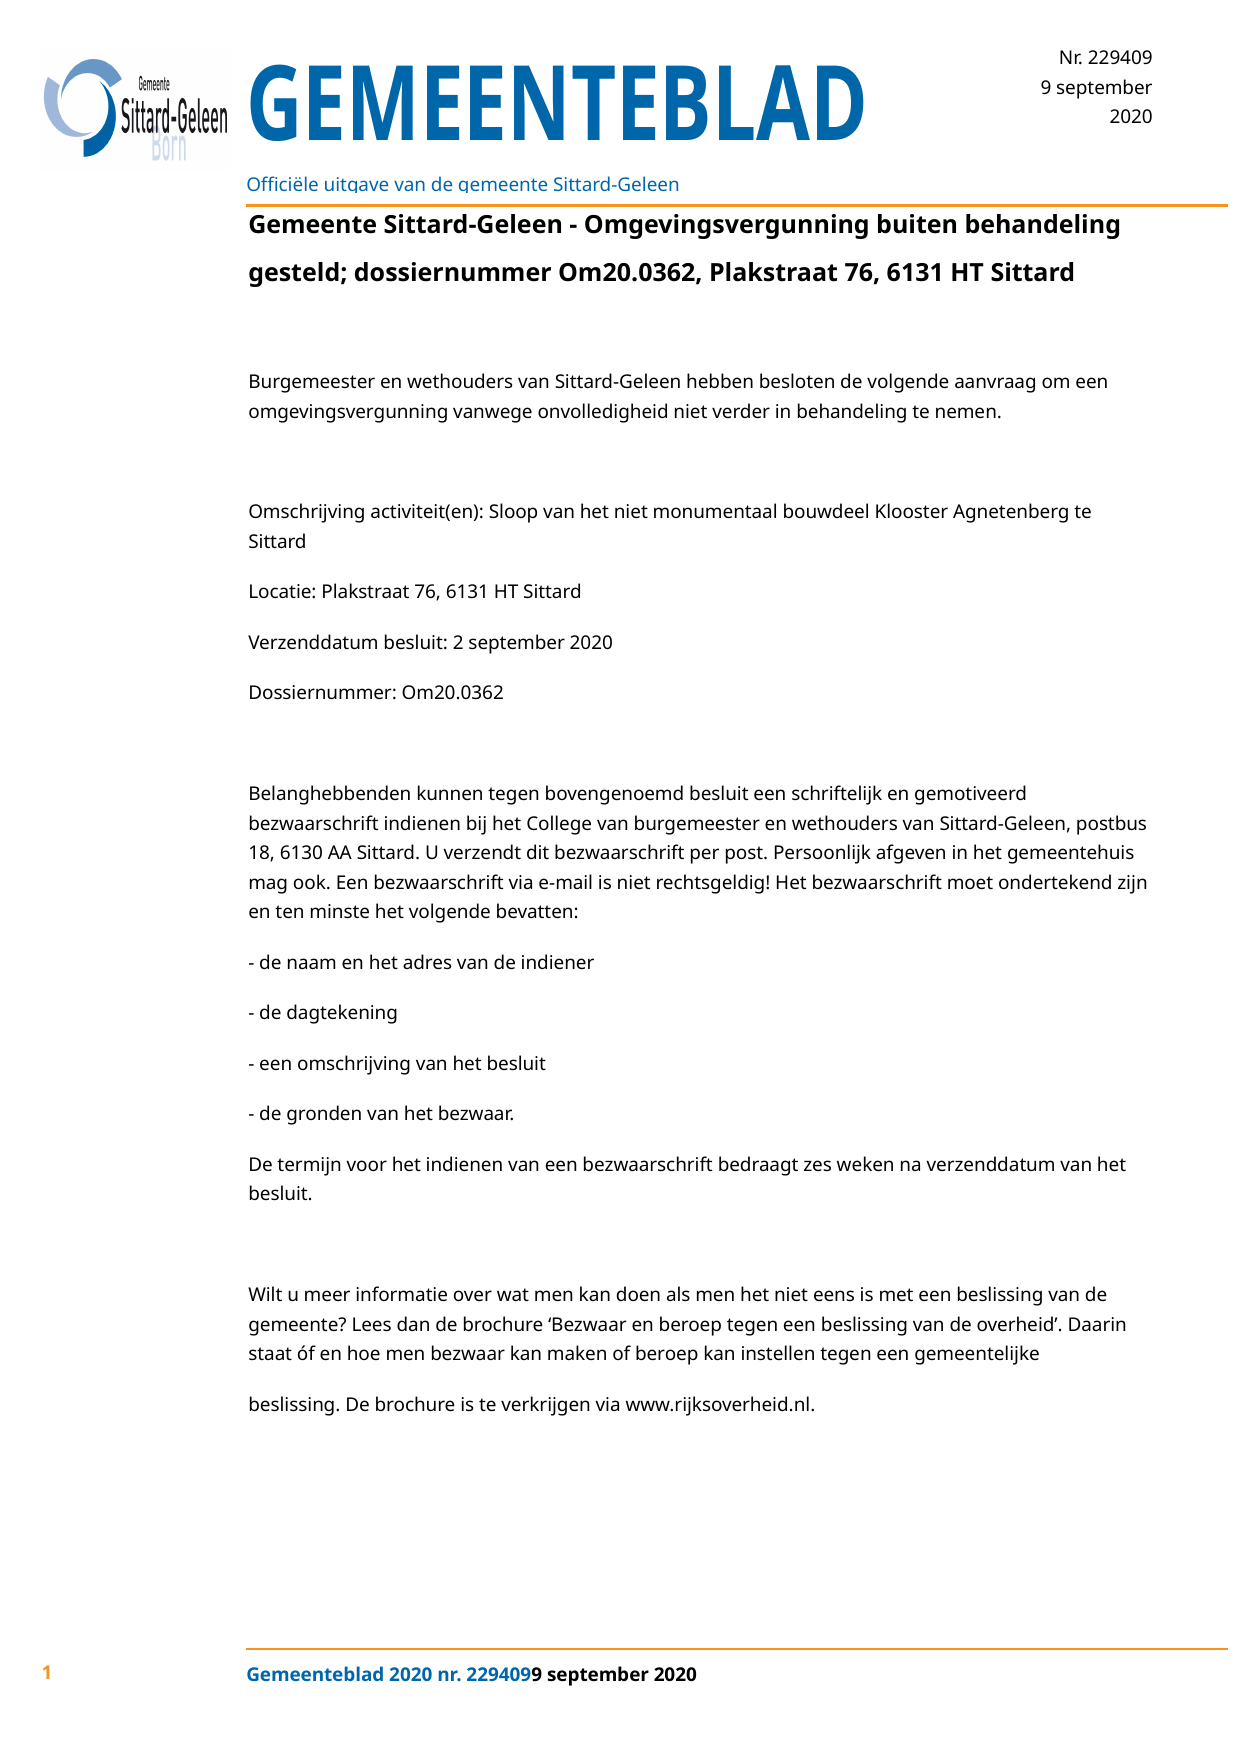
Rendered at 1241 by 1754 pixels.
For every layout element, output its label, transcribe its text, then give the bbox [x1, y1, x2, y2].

text - een omschrijving van het besluit [248, 1050, 1152, 1076]
text beslissing. De brochure is te verkrijgen via www.rijksoverheid.nl. [248, 1391, 1152, 1417]
text Burgemeester en wethouders van Sittard-Geleen hebben besloten de volgende aanvraag om een omgevingsvergunning vanwege onvolledigheid niet verder in behandeling te nemen. [248, 368, 1152, 424]
text Dossiernummer: Om20.0362 [248, 679, 1152, 705]
text - de dagtekening [248, 999, 1152, 1025]
picture [41, 47, 231, 172]
text Verzenddatum besluit: 2 september 2020 [248, 629, 1152, 655]
text De termijn voor het indienen van een bezwaarschrift bedraagt zes weken na verzenddatum van het besluit. [248, 1151, 1152, 1206]
text Locatie: Plakstraat 76, 6131 HT Sittard [248, 579, 1152, 604]
text - de naam en het adres van de indiener [248, 949, 1152, 975]
text Gemeente Sittard-Geleen - Omgevingsvergunning buiten behandeling gesteld; dossiernummer Om20.0362, Plakstraat 76, 6131 HT Sittard [248, 207, 1152, 288]
text Omschrijving activiteit(en): Sloop van het niet monumentaal bouwdeel Klooster Agnetenberg te Sittard [248, 499, 1152, 554]
text - de gronden van het bezwaar. [248, 1100, 1152, 1126]
text Wilt u meer informatie over wat men kan doen als men het niet eens is met een beslissing van de gemeente? Lees dan de brochure ‘Bezwaar en beroep tegen een beslissing van de overheid’. Daarin staat óf en hoe men bezwaar kan maken of beroep kan instellen tegen een gemeentelijke [248, 1281, 1152, 1366]
text Belanghebbenden kunnen tegen bovengenoemd besluit een schriftelijk en gemotiveerd bezwaarschrift indienen bij het College van burgemeester en wethouders van Sittard-Geleen, postbus 18, 6130 AA Sittard. U verzendt dit bezwaarschrift per post. Persoonlijk afgeven in het gemeentehuis mag ook. Een bezwaarschrift via e-mail is niet rechtsgeldig! Het bezwaarschrift moet ondertekend zijn en ten minste het volgende bevatten: [248, 780, 1152, 924]
